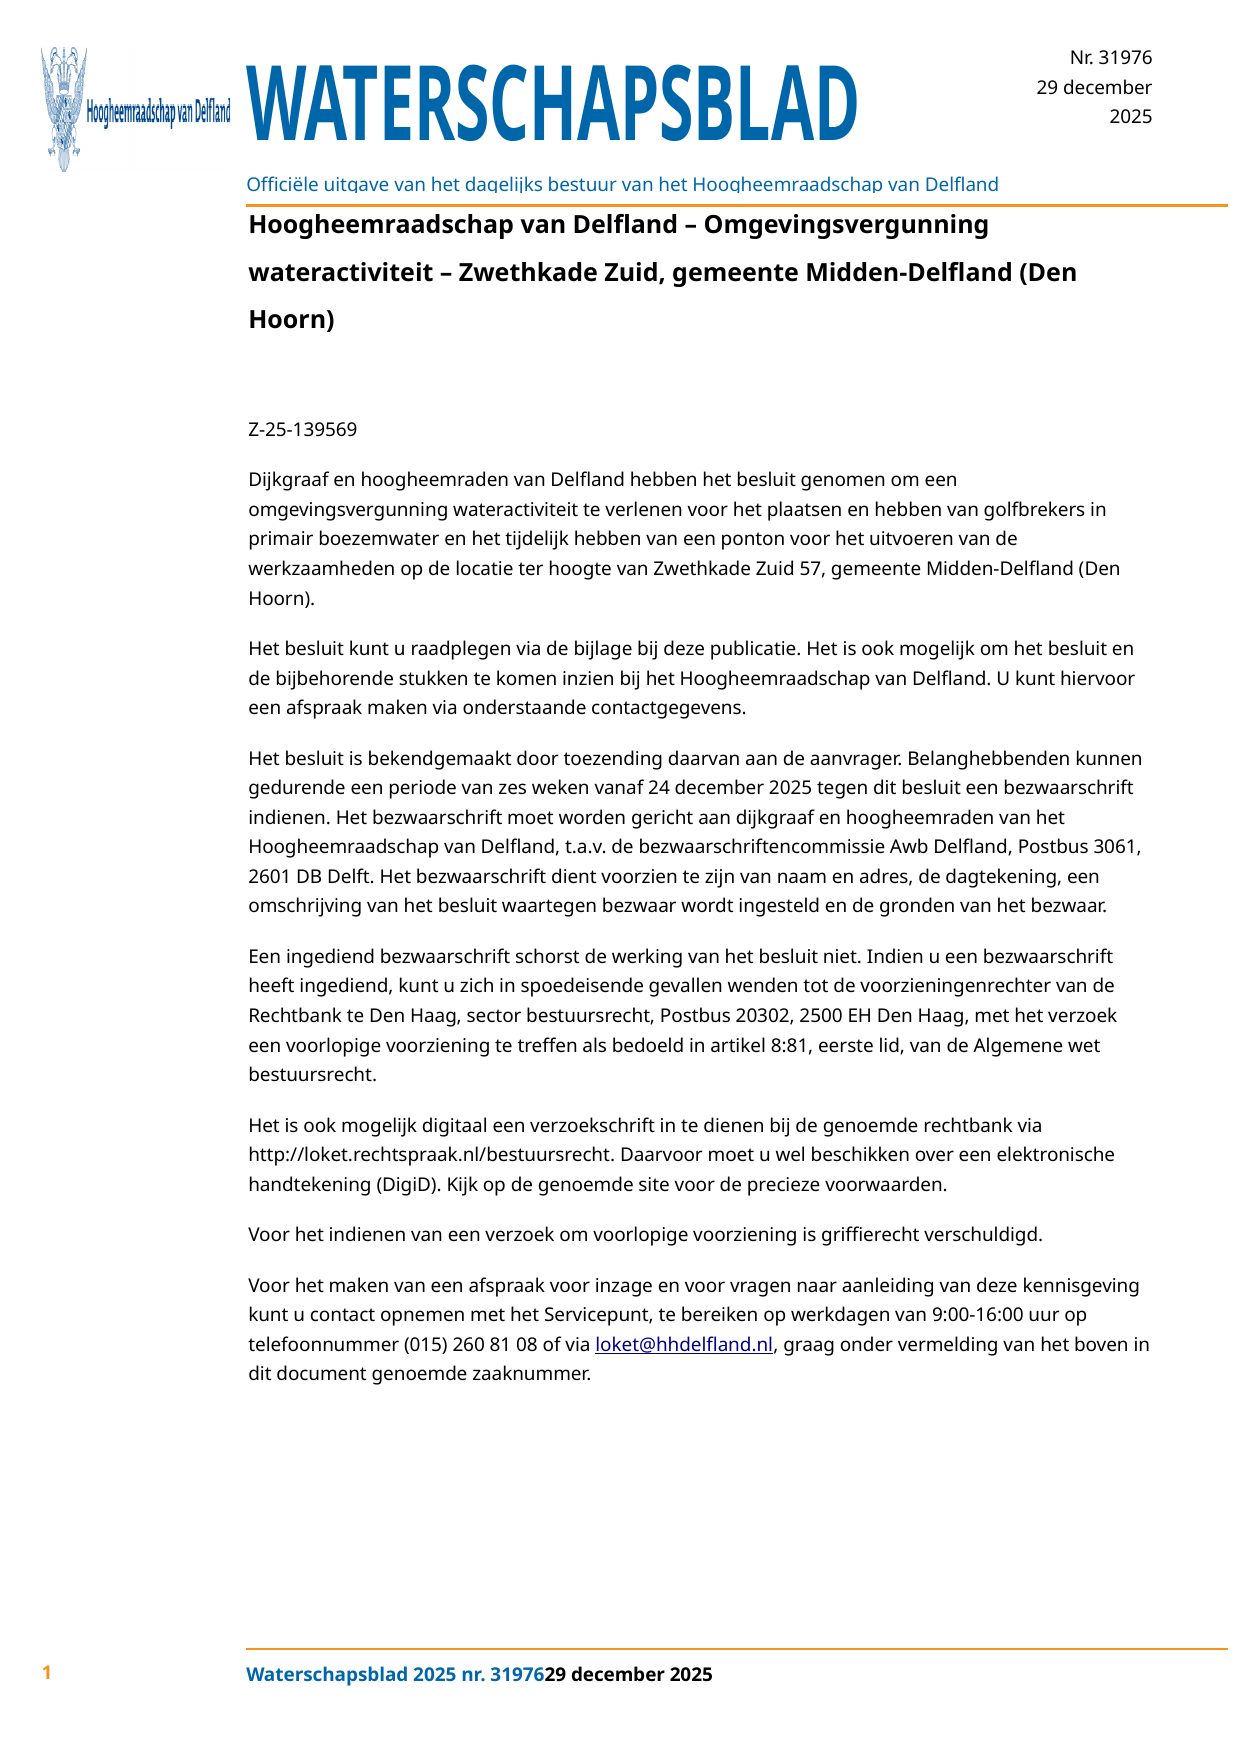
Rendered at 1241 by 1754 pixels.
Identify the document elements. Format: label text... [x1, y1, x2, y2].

text Het besluit is bekendgemaakt door toezending daarvan aan de aanvrager. Belanghebbenden kunnen gedurende een periode van zes weken vanaf 24 december 2025 tegen dit besluit een bezwaarschrift indienen. Het bezwaarschrift moet worden gericht aan dijkgraaf en hoogheemraden van het Hoogheemraadschap van Delfland, t.a.v. de bezwaarschriftencommissie Awb Delfland, Postbus 3061, 2601 DB Delft. Het bezwaarschrift dient voorzien te zijn van naam en adres, de dagtekening, een omschrijving van het besluit waartegen bezwaar wordt ingesteld en de gronden van het bezwaar. [248, 745, 1152, 918]
text Z-25-139569 [248, 416, 1152, 442]
text Het is ook mogelijk digitaal een verzoekschrift in te dienen bij de genoemde rechtbank via http://loket.rechtspraak.nl/bestuursrecht. Daarvoor moet u wel beschikken over een elektronische handtekening (DigiD). Kijk op de genoemde site voor de precieze voorwaarden. [248, 1112, 1152, 1197]
picture [41, 47, 231, 172]
text Hoogheemraadschap van Delfland – Omgevingsvergunning wateractiviteit – Zwethkade Zuid, gemeente Midden-Delfland (Den Hoorn) [248, 207, 1152, 336]
text Het besluit kunt u raadplegen via de bijlage bij deze publicatie. Het is ook mogelijk om het besluit en de bijbehorende stukken te komen inzien bij het Hoogheemraadschap van Delfland. U kunt hiervoor een afspraak maken via onderstaande contactgegevens. [248, 635, 1152, 720]
text Voor het maken van een afspraak voor inzage en voor vragen naar aanleiding van deze kennisgeving kunt u contact opnemen met het Servicepunt, te bereiken op werkdagen van 9:00-16:00 uur op telefoonnummer (015) 260 81 08 of via loket@hhdelfland.nl, graag onder vermelding van het boven in dit document genoemde zaaknummer. [248, 1272, 1152, 1386]
text Voor het indienen van een verzoek om voorlopige voorziening is griffierecht verschuldigd. [248, 1221, 1152, 1247]
text Dijkgraaf en hoogheemraden van Delfland hebben het besluit genomen om een omgevingsvergunning wateractiviteit te verlenen voor het plaatsen en hebben van golfbrekers in primair boezemwater en het tijdelijk hebben van een ponton voor het uitvoeren van de werkzaamheden op de locatie ter hoogte van Zwethkade Zuid 57, gemeente Midden-Delfland (Den Hoorn). [248, 466, 1152, 610]
text Een ingediend bezwaarschrift schorst de werking van het besluit niet. Indien u een bezwaarschrift heeft ingediend, kunt u zich in spoedeisende gevallen wenden tot de voorzieningenrechter van de Rechtbank te Den Haag, sector bestuursrecht, Postbus 20302, 2500 EH Den Haag, met het verzoek een voorlopige voorziening te treffen als bedoeld in artikel 8:81, eerste lid, van de Algemene wet bestuursrecht. [248, 943, 1152, 1087]
